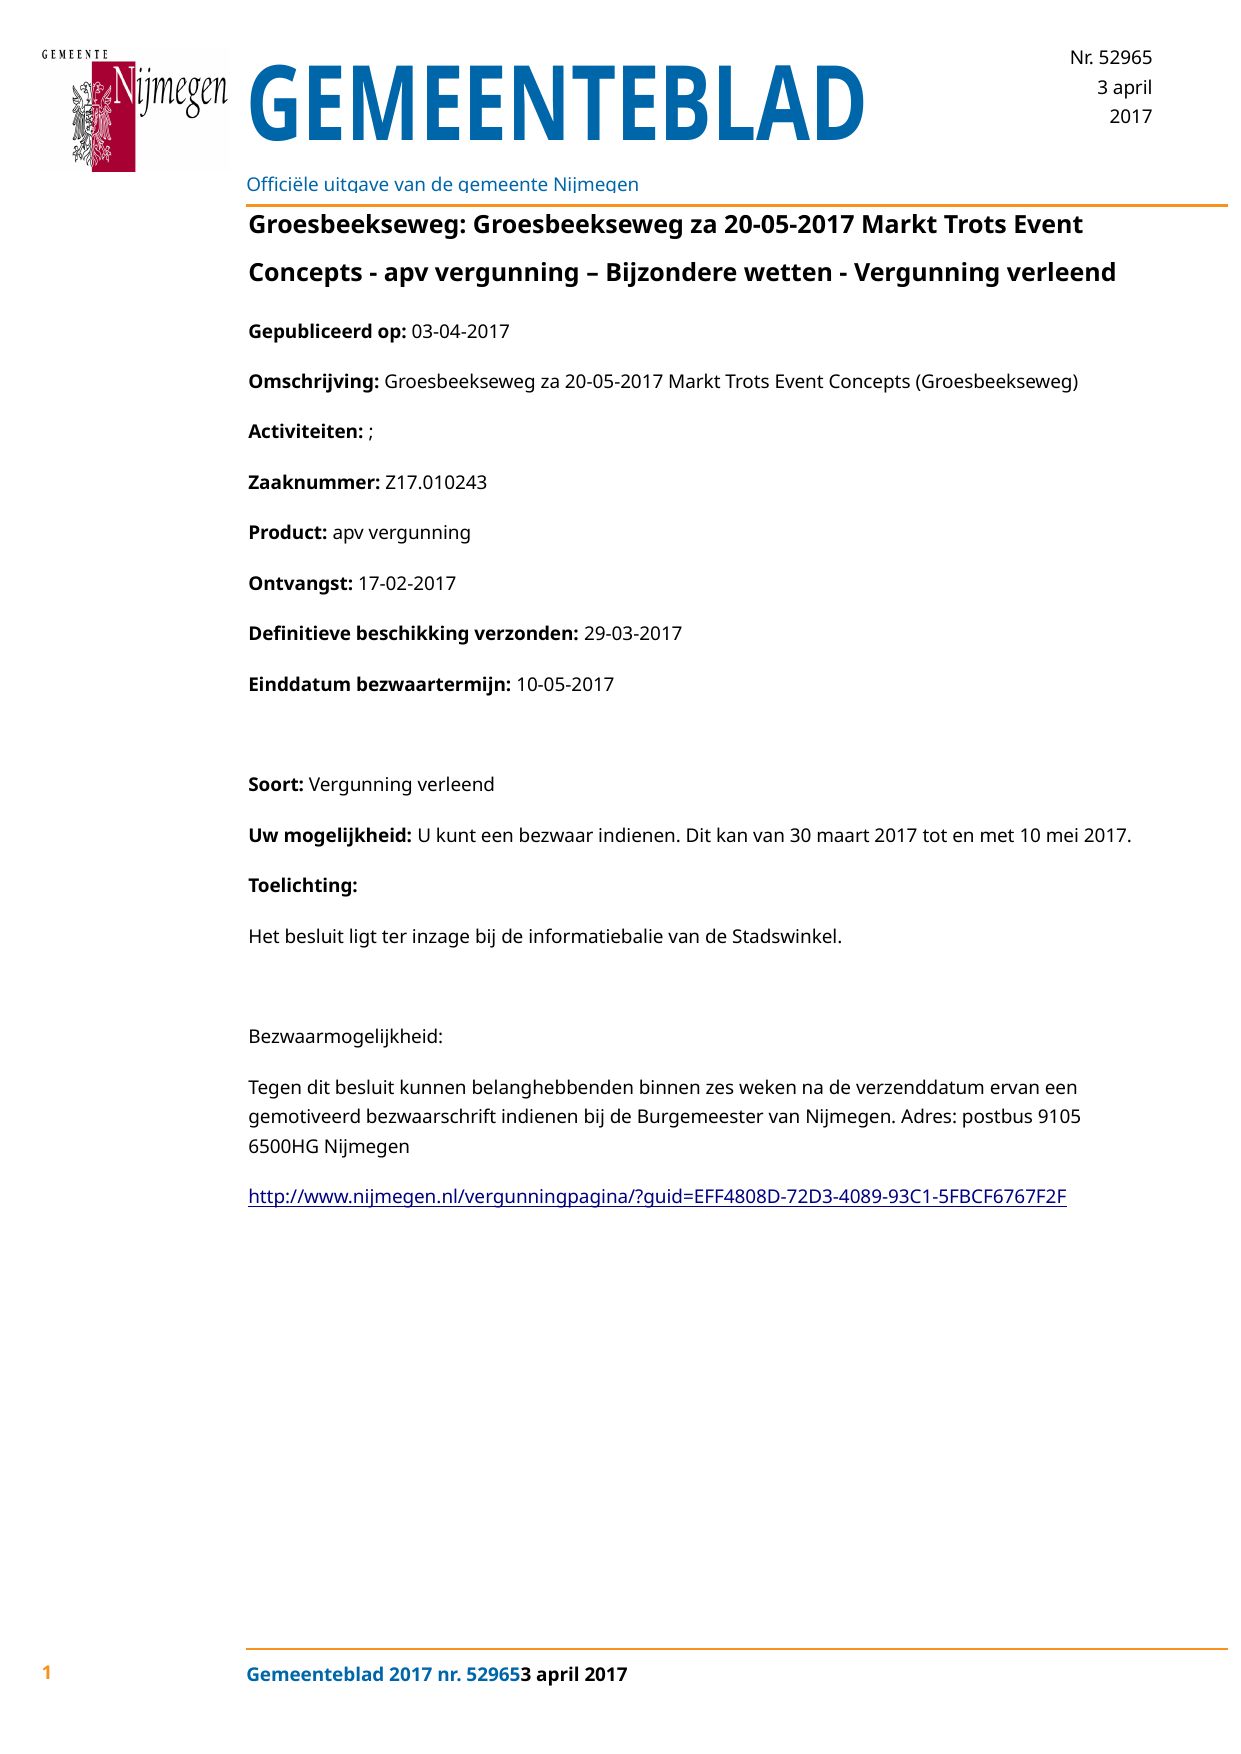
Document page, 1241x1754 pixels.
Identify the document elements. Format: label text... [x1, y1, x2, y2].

text Product: apv vergunning [248, 519, 1152, 545]
text Bezwaarmogelijkheid: [248, 1024, 1152, 1049]
text Zaaknummer: Z17.010243 [248, 469, 1152, 495]
text Het besluit ligt ter inzage bij de informatiebalie van de Stadswinkel. [248, 923, 1152, 949]
text Definitieve beschikking verzonden: 29-03-2017 [248, 620, 1152, 646]
text Uw mogelijkheid: U kunt een bezwaar indienen. Dit kan van 30 maart 2017 tot en met 10 mei 2017. [248, 822, 1152, 848]
text Groesbeekseweg: Groesbeekseweg za 20-05-2017 Markt Trots Event Concepts - apv vergunning – Bijzondere wetten - Vergunning verleend [248, 207, 1152, 288]
text Omschrijving: Groesbeekseweg za 20-05-2017 Markt Trots Event Concepts (Groesbeekseweg) [248, 368, 1152, 394]
text Gepubliceerd op: 03-04-2017 [248, 318, 1152, 344]
text http://www.nijmegen.nl/vergunningpagina/?guid=EFF4808D-72D3-4089-93C1-5FBCF6767F2F [248, 1184, 1152, 1209]
text Toelichting: [248, 872, 1152, 898]
text Activiteiten: ; [248, 419, 1152, 444]
picture [41, 47, 231, 172]
text Einddatum bezwaartermijn: 10-05-2017 [248, 671, 1152, 697]
text Soort: Vergunning verleend [248, 772, 1152, 797]
text Tegen dit besluit kunnen belanghebbenden binnen zes weken na de verzenddatum ervan een gemotiveerd bezwaarschrift indienen bij de Burgemeester van Nijmegen. Adres: postbus 9105 6500HG Nijmegen [248, 1074, 1152, 1159]
text Ontvangst: 17-02-2017 [248, 570, 1152, 596]
